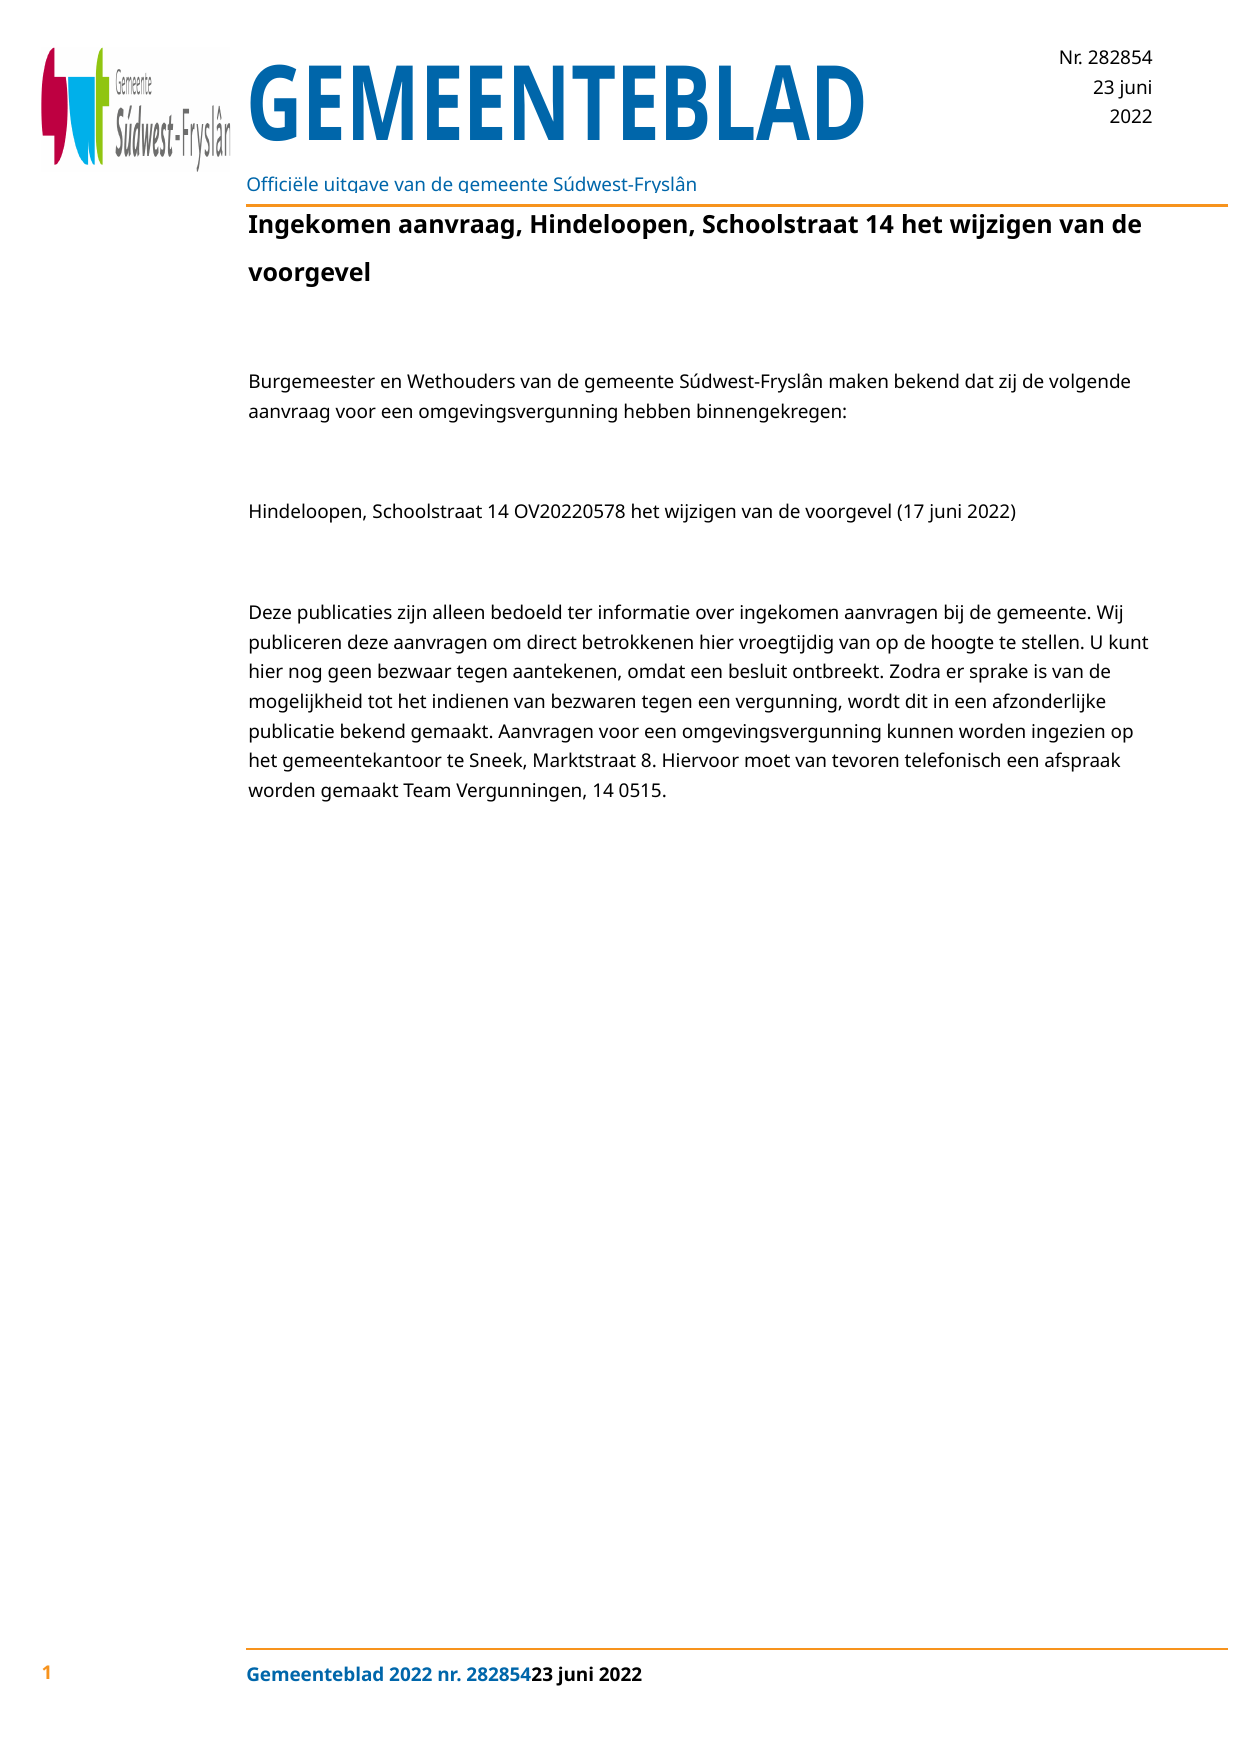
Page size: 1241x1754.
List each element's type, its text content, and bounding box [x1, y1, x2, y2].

text Burgemeester en Wethouders van de gemeente Súdwest-Fryslân maken bekend dat zij de volgende aanvraag voor een omgevingsvergunning hebben binnengekregen: [248, 368, 1152, 424]
picture [41, 47, 231, 172]
text Ingekomen aanvraag, Hindeloopen, Schoolstraat 14 het wijzigen van de voorgevel [248, 207, 1152, 288]
text Deze publicaties zijn alleen bedoeld ter informatie over ingekomen aanvragen bij de gemeente. Wij publiceren deze aanvragen om direct betrokkenen hier vroegtijdig van op de hoogte te stellen. U kunt hier nog geen bezwaar tegen aantekenen, omdat een besluit ontbreekt. Zodra er sprake is van de mogelijkheid tot het indienen van bezwaren tegen een vergunning, wordt dit in een afzonderlijke publicatie bekend gemaakt. Aanvragen voor een omgevingsvergunning kunnen worden ingezien op het gemeentekantoor te Sneek, Marktstraat 8. Hiervoor moet van tevoren telefonisch een afspraak worden gemaakt Team Vergunningen, 14 0515. [248, 599, 1152, 803]
text Hindeloopen, Schoolstraat 14 OV20220578 het wijzigen van de voorgevel (17 juni 2022) [248, 499, 1152, 524]
